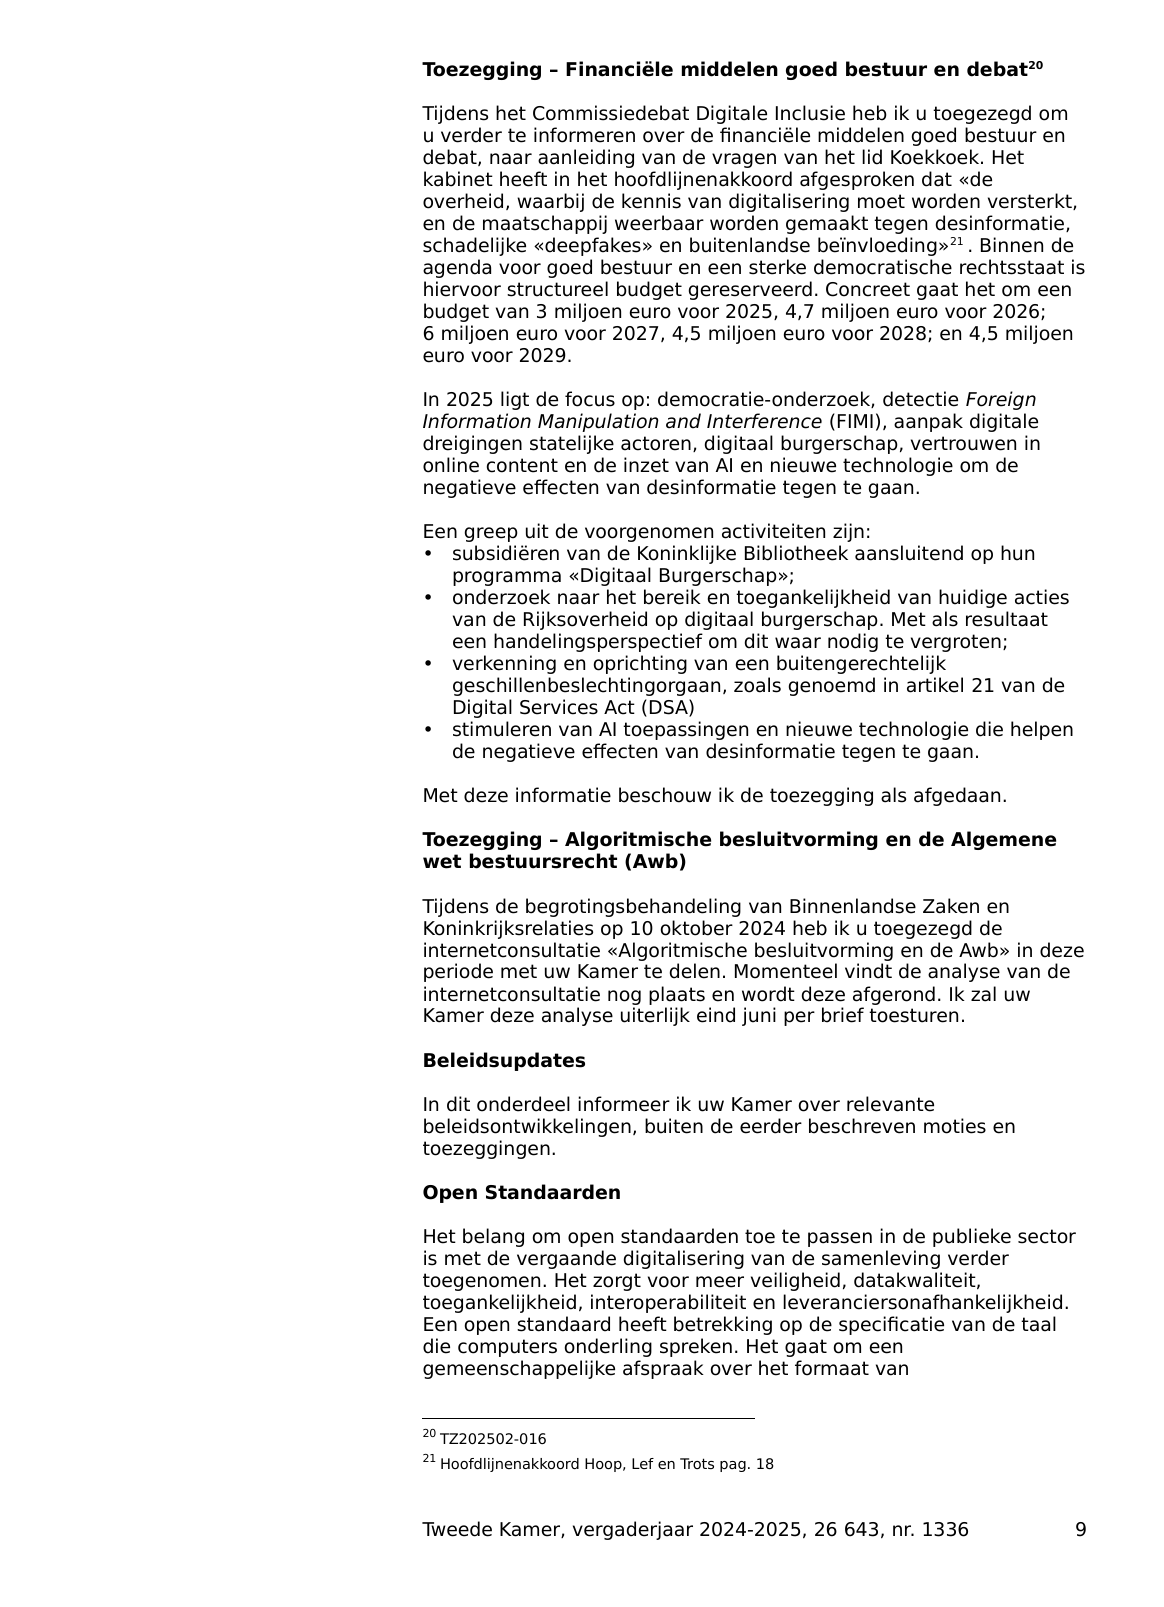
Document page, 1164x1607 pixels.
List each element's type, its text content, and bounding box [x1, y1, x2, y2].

text Tijdens de begrotingsbehandeling van Binnenlandse Zaken en Koninkrijksrelaties op 10 oktober 2024 heb ik u toegezegd de internetconsultatie «Algoritmische besluitvorming en de Awb» in deze periode met uw Kamer te delen. Momenteel vindt de analyse van de internetconsultatie nog plaats en wordt deze afgerond. Ik zal uw Kamer deze analyse uiterlijk eind juni per brief toesturen. [422, 896, 1087, 1027]
text Hoofdlijnenakkoord Hoop, Lef en Trots pag. 18 [422, 1452, 1087, 1474]
text • stimuleren van AI toepassingen en nieuwe technologie die helpen de negatieve effecten van desinformatie tegen te gaan. [422, 719, 1087, 763]
subtitle Open Standaarden [422, 1182, 1087, 1204]
subtitle Toezegging – Algoritmische besluitvorming en de Algemene wet bestuursrecht (Awb) [422, 829, 1087, 873]
text TZ202502-016 [422, 1427, 1087, 1449]
text Het belang om open standaarden toe te passen in de publieke sector is met de vergaande digitalisering van de samenleving verder toegenomen. Het zorgt voor meer veiligheid, datakwaliteit, toegankelijkheid, interoperabiliteit en leveranciersonafhankelijkheid. Een open standaard heeft betrekking op de specificatie van de taal die computers onderling spreken. Het gaat om een gemeenschappelijke afspraak over het formaat van [422, 1226, 1087, 1380]
text Tijdens het Commissiedebat Digitale Inclusie heb ik u toegezegd om u verder te informeren over de financiële middelen goed bestuur en debat, naar aanleiding van de vragen van het lid Koekkoek. Het kabinet heeft in het hoofdlijnenakkoord afgesproken dat «de overheid, waarbij de kennis van digitalisering moet worden versterkt, en de maatschappij weerbaar worden gemaakt tegen desinformatie, schadelijke «deepfakes» en buitenlandse beïnvloeding». Binnen de agenda voor goed bestuur en een sterke democratische rechtsstaat is hiervoor structureel budget gereserveerd. Concreet gaat het om een budget van 3 miljoen euro voor 2025, 4,7 miljoen euro voor 2026; 6 miljoen euro voor 2027, 4,5 miljoen euro voor 2028; en 4,5 miljoen euro voor 2029. [422, 103, 1087, 367]
text In dit onderdeel informeer ik uw Kamer over relevante beleidsontwikkelingen, buiten de eerder beschreven moties en toezeggingen. [422, 1094, 1087, 1160]
text • subsidiëren van de Koninklijke Bibliotheek aansluitend op hun programma «Digitaal Burgerschap»; [422, 543, 1087, 587]
text Met deze informatie beschouw ik de toezegging als afgedaan. [422, 785, 1087, 807]
text In 2025 ligt de focus op: democratie-onderzoek, detectie Foreign Information Manipulation and Interference (FIMI), aanpak digitale dreigingen statelijke actoren, digitaal burgerschap, vertrouwen in online content en de inzet van AI en nieuwe technologie om de negatieve effecten van desinformatie tegen te gaan. [422, 389, 1087, 499]
text • onderzoek naar het bereik en toegankelijkheid van huidige acties van de Rijksoverheid op digitaal burgerschap. Met als resultaat een handelingsperspectief om dit waar nodig te vergroten; [422, 587, 1087, 653]
subtitle Beleidsupdates [422, 1049, 1087, 1072]
subtitle Toezegging – Financiële middelen goed bestuur en debat [422, 59, 1087, 81]
text Een greep uit de voorgenomen activiteiten zijn: [422, 521, 1087, 543]
text • verkenning en oprichting van een buitengerechtelijk geschillenbeslechtingorgaan, zoals genoemd in artikel 21 van de Digital Services Act (DSA) [422, 653, 1087, 719]
